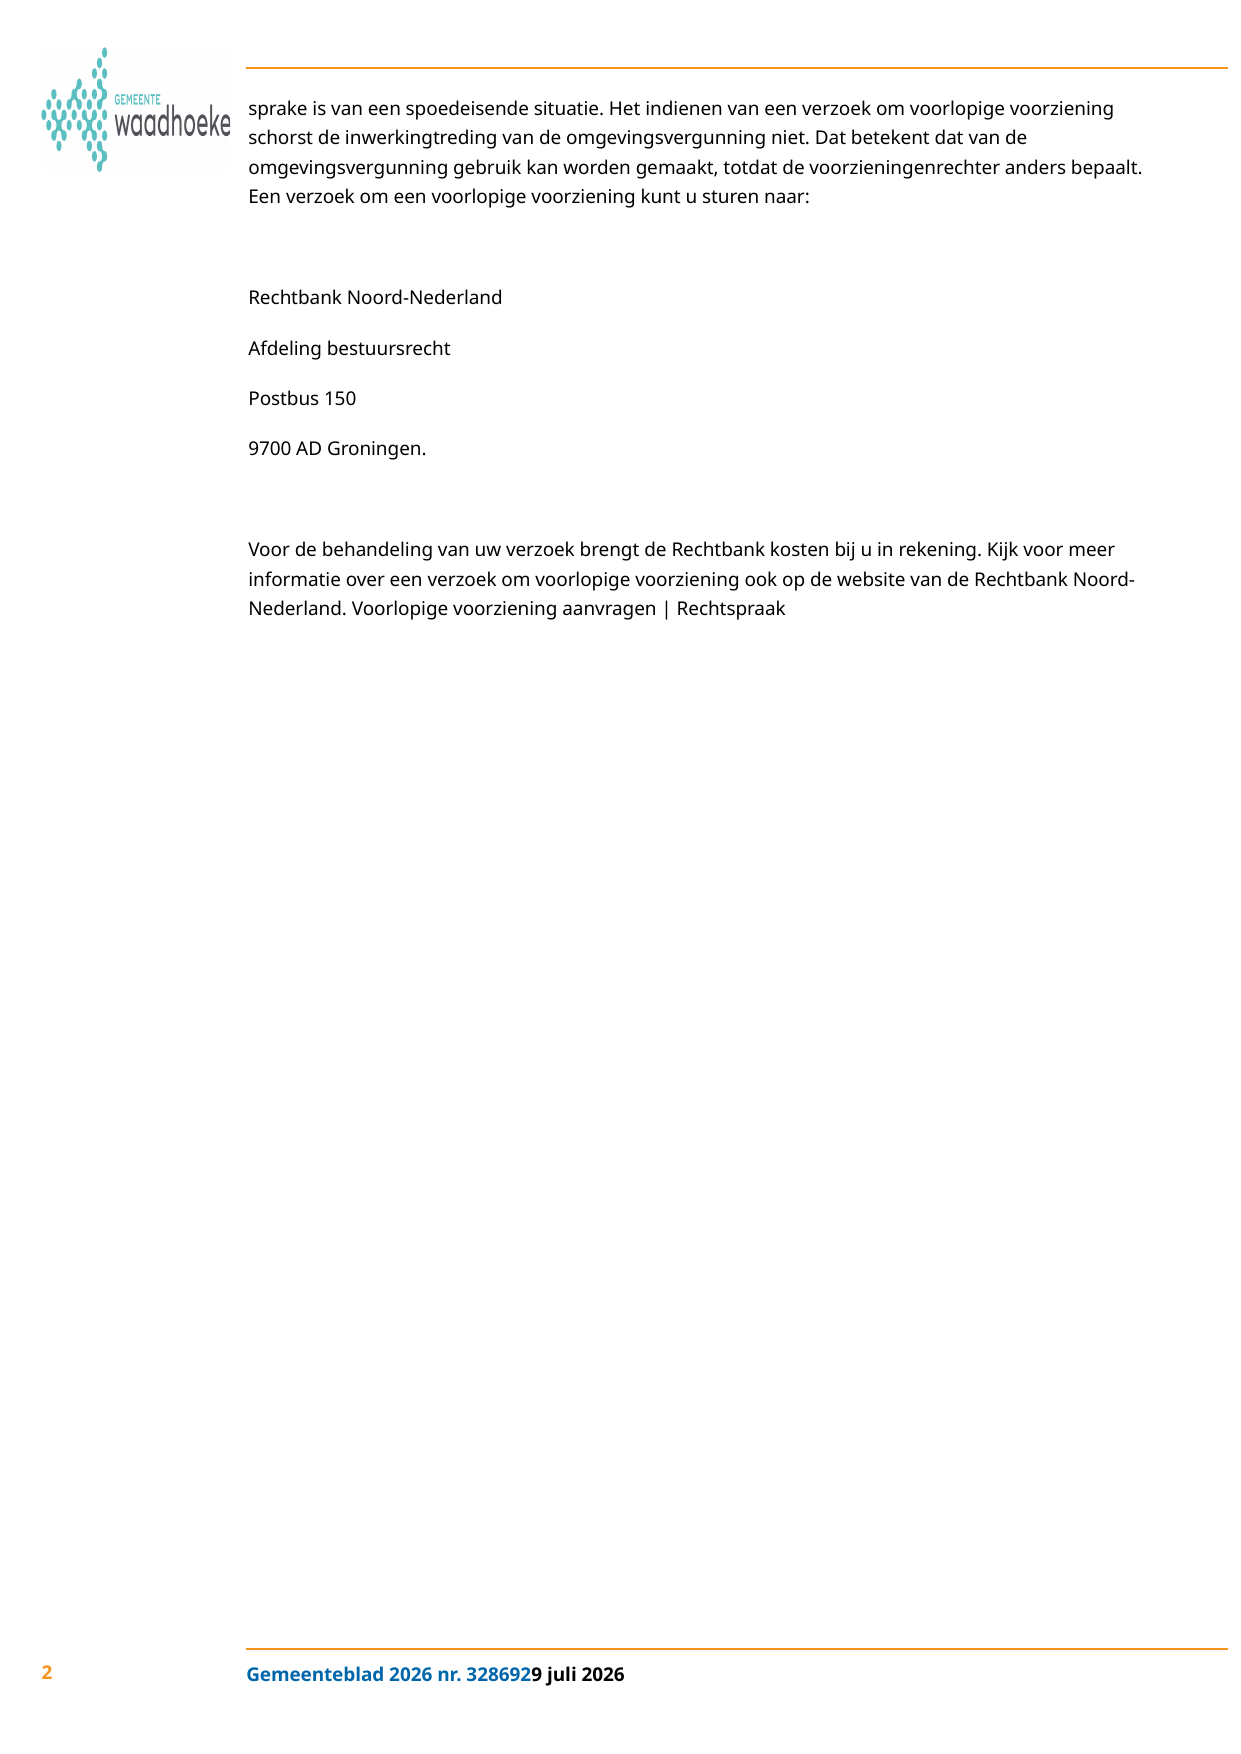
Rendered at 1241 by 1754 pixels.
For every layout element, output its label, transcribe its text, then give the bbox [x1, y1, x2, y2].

text sprake is van een spoedeisende situatie. Het indienen van een verzoek om voorlopige voorziening schorst de inwerkingtreding van de omgevingsvergunning niet. Dat betekent dat van de omgevingsvergunning gebruik kan worden gemaakt, totdat de voorzieningenrechter anders bepaalt. Een verzoek om een voorlopige voorziening kunt u sturen naar: [248, 95, 1152, 209]
text Voor de behandeling van uw verzoek brengt de Rechtbank kosten bij u in rekening. Kijk voor meer informatie over een verzoek om voorlopige voorziening ook op de website van de Rechtbank Noord-Nederland. Voorlopige voorziening aanvragen | Rechtspraak [248, 536, 1152, 621]
text Afdeling bestuursrecht [248, 335, 1152, 361]
text Rechtbank Noord-Nederland [248, 284, 1152, 310]
text 9700 AD Groningen. [248, 436, 1152, 461]
picture [41, 47, 231, 172]
text Postbus 150 [248, 385, 1152, 411]
